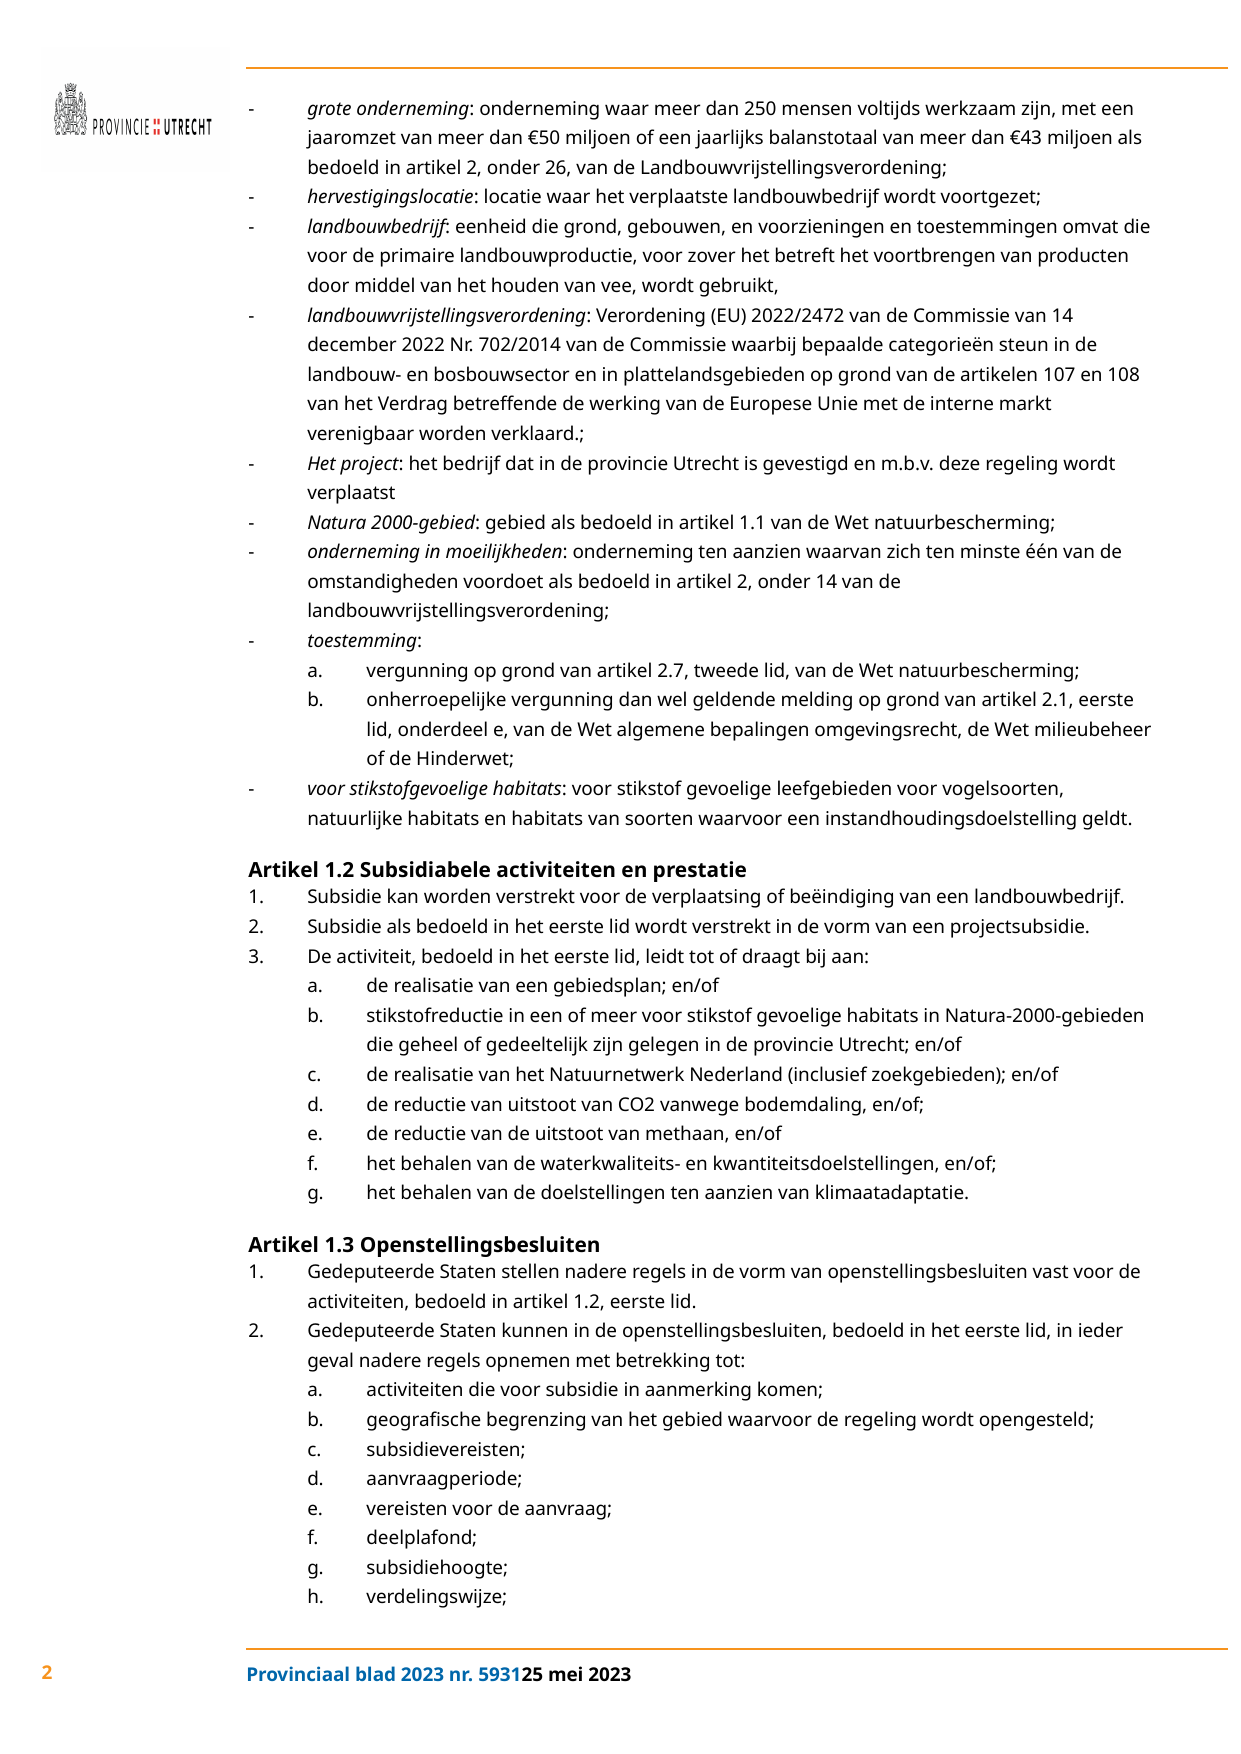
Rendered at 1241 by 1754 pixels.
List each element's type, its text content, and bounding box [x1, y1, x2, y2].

list voor stikstofgevoelige habitats: voor stikstof gevoelige leefgebieden voor vogelsoorten, natuurlijke habitats en habitats van soorten waarvoor een instandhoudingsdoelstelling geldt. [248, 775, 1152, 831]
list deelplafond; [307, 1524, 1152, 1550]
list geografische begrenzing van het gebied waarvoor de regeling wordt opengesteld; [307, 1406, 1152, 1432]
list de realisatie van het Natuurnetwerk Nederland (inclusief zoekgebieden); en/of [307, 1061, 1152, 1087]
list Natura 2000-gebied: gebied als bedoeld in artikel 1.1 van de Wet natuurbescherming; [248, 509, 1152, 535]
list de reductie van uitstoot van CO2 vanwege bodemdaling, en/of; [307, 1091, 1152, 1116]
list de reductie van de uitstoot van methaan, en/of [307, 1120, 1152, 1146]
list het behalen van de waterkwaliteits- en kwantiteitsdoelstellingen, en/of; [307, 1150, 1152, 1176]
list onherroepelijke vergunning dan wel geldende melding op grond van artikel 2.1, eerste lid, onderdeel e, van de Wet algemene bepalingen omgevingsrecht, de Wet milieubeheer of de Hinderwet; [307, 686, 1152, 771]
list Subsidie als bedoeld in het eerste lid wordt verstrekt in de vorm van een projectsubsidie. [248, 913, 1152, 939]
list vergunning op grond van artikel 2.7, tweede lid, van de Wet natuurbescherming; [307, 657, 1152, 683]
list vereisten voor de aanvraag; [307, 1495, 1152, 1521]
list aanvraagperiode; [307, 1465, 1152, 1491]
list de realisatie van een gebiedsplan; en/of [307, 972, 1152, 998]
list onderneming in moeilijkheden: onderneming ten aanzien waarvan zich ten minste één van de omstandigheden voordoet als bedoeld in artikel 2, onder 14 van de landbouwvrijstellingsverordening; [248, 538, 1152, 623]
list Subsidie kan worden verstrekt voor de verplaatsing of beëindiging van een landbouwbedrijf. [248, 884, 1152, 909]
list het behalen van de doelstellingen ten aanzien van klimaatadaptatie. [307, 1179, 1152, 1205]
picture [41, 47, 231, 172]
text Artikel 1.3 Openstellingsbesluiten [248, 1230, 1152, 1258]
list Gedeputeerde Staten stellen nadere regels in de vorm van openstellingsbesluiten vast voor de activiteiten, bedoeld in artikel 1.2, eerste lid. [248, 1258, 1152, 1314]
list landbouwbedrijf: eenheid die grond, gebouwen, en voorzieningen en toestemmingen omvat die voor de primaire landbouwproductie, voor zover het betreft het voortbrengen van producten door middel van het houden van vee, wordt gebruikt, [248, 213, 1152, 298]
list De activiteit, bedoeld in het eerste lid, leidt tot of draagt bij aan: [248, 943, 1152, 968]
list grote onderneming: onderneming waar meer dan 250 mensen voltijds werkzaam zijn, met een jaaromzet van meer dan €50 miljoen of een jaarlijks balanstotaal van meer dan €43 miljoen als bedoeld in artikel 2, onder 26, van de Landbouwvrijstellingsverordening; [248, 95, 1152, 180]
list toestemming: [248, 627, 1152, 653]
list Het project: het bedrijf dat in de provincie Utrecht is gevestigd en m.b.v. deze regeling wordt verplaatst [248, 450, 1152, 505]
list subsidiehoogte; [307, 1554, 1152, 1580]
text Artikel 1.2 Subsidiabele activiteiten en prestatie [248, 855, 1152, 884]
list verdelingswijze; [307, 1584, 1152, 1609]
list landbouwvrijstellingsverordening: Verordening (EU) 2022/2472 van de Commissie van 14 december 2022 Nr. 702/2014 van de Commissie waarbij bepaalde categorieën steun in de landbouw- en bosbouwsector en in plattelandsgebieden op grond van de artikelen 107 en 108 van het Verdrag betreffende de werking van de Europese Unie met de interne markt verenigbaar worden verklaard.; [248, 302, 1152, 446]
list subsidievereisten; [307, 1436, 1152, 1462]
list hervestigingslocatie: locatie waar het verplaatste landbouwbedrijf wordt voortgezet; [248, 183, 1152, 209]
list Gedeputeerde Staten kunnen in de openstellingsbesluiten, bedoeld in het eerste lid, in ieder geval nadere regels opnemen met betrekking tot: [248, 1317, 1152, 1373]
list activiteiten die voor subsidie in aanmerking komen; [307, 1377, 1152, 1402]
list stikstofreductie in een of meer voor stikstof gevoelige habitats in Natura-2000-gebieden die geheel of gedeeltelijk zijn gelegen in de provincie Utrecht; en/of [307, 1002, 1152, 1057]
